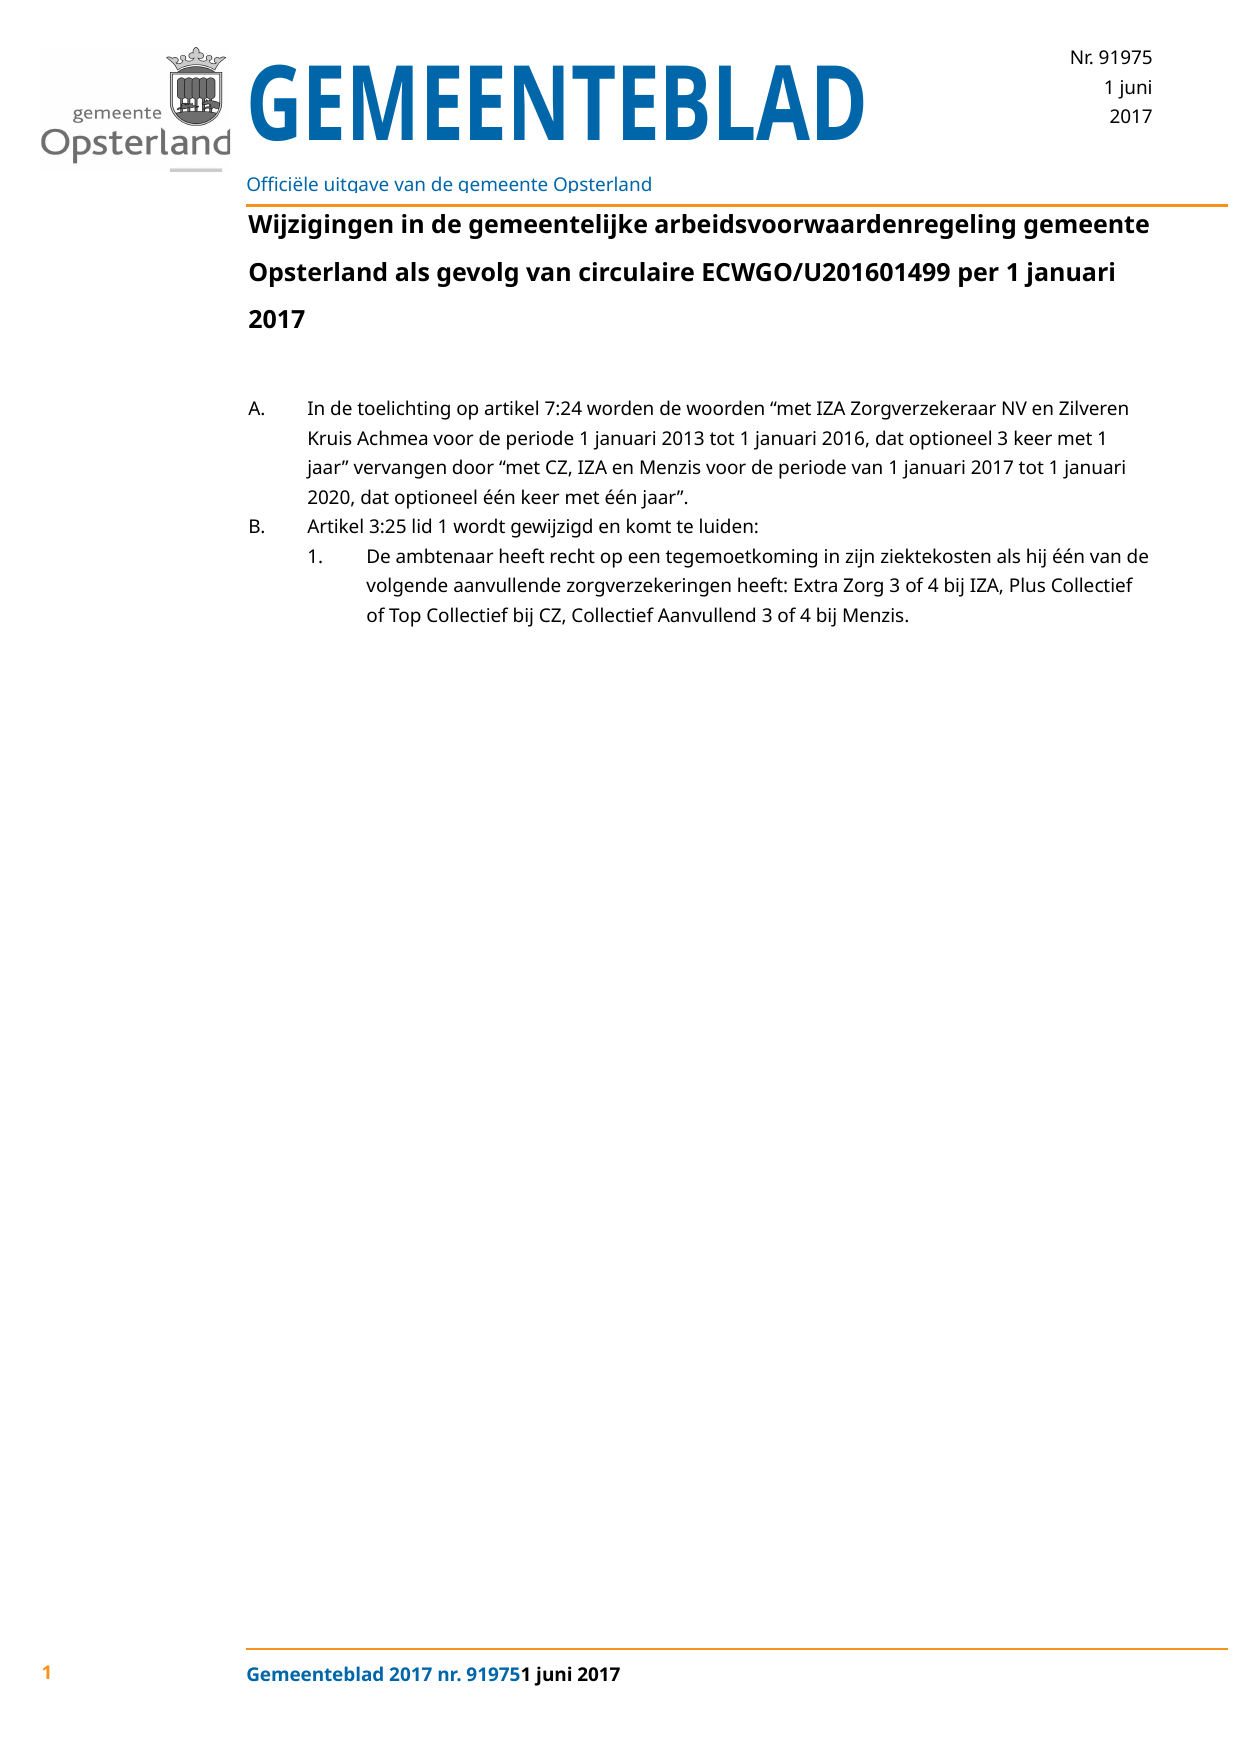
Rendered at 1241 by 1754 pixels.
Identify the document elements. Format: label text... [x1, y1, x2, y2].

text Wijzigingen in de gemeentelijke arbeidsvoorwaardenregeling gemeente Opsterland als gevolg van circulaire ECWGO/U201601499 per 1 januari 2017 [248, 207, 1152, 336]
list In de toelichting op artikel 7:24 worden de woorden “met IZA Zorgverzekeraar NV en Zilveren Kruis Achmea voor de periode 1 januari 2013 tot 1 januari 2016, dat optioneel 3 keer met 1 jaar” vervangen door “met CZ, IZA en Menzis voor de periode van 1 januari 2017 tot 1 januari 2020, dat optioneel één keer met één jaar”. [248, 395, 1152, 509]
list De ambtenaar heeft recht op een tegemoetkoming in zijn ziektekosten als hij één van de volgende aanvullende zorgverzekeringen heeft: Extra Zorg 3 of 4 bij IZA, Plus Collectief of Top Collectief bij CZ, Collectief Aanvullend 3 of 4 bij Menzis. [307, 543, 1152, 628]
picture [41, 47, 231, 172]
list Artikel 3:25 lid 1 wordt gewijzigd en komt te luiden: [248, 513, 1152, 539]
